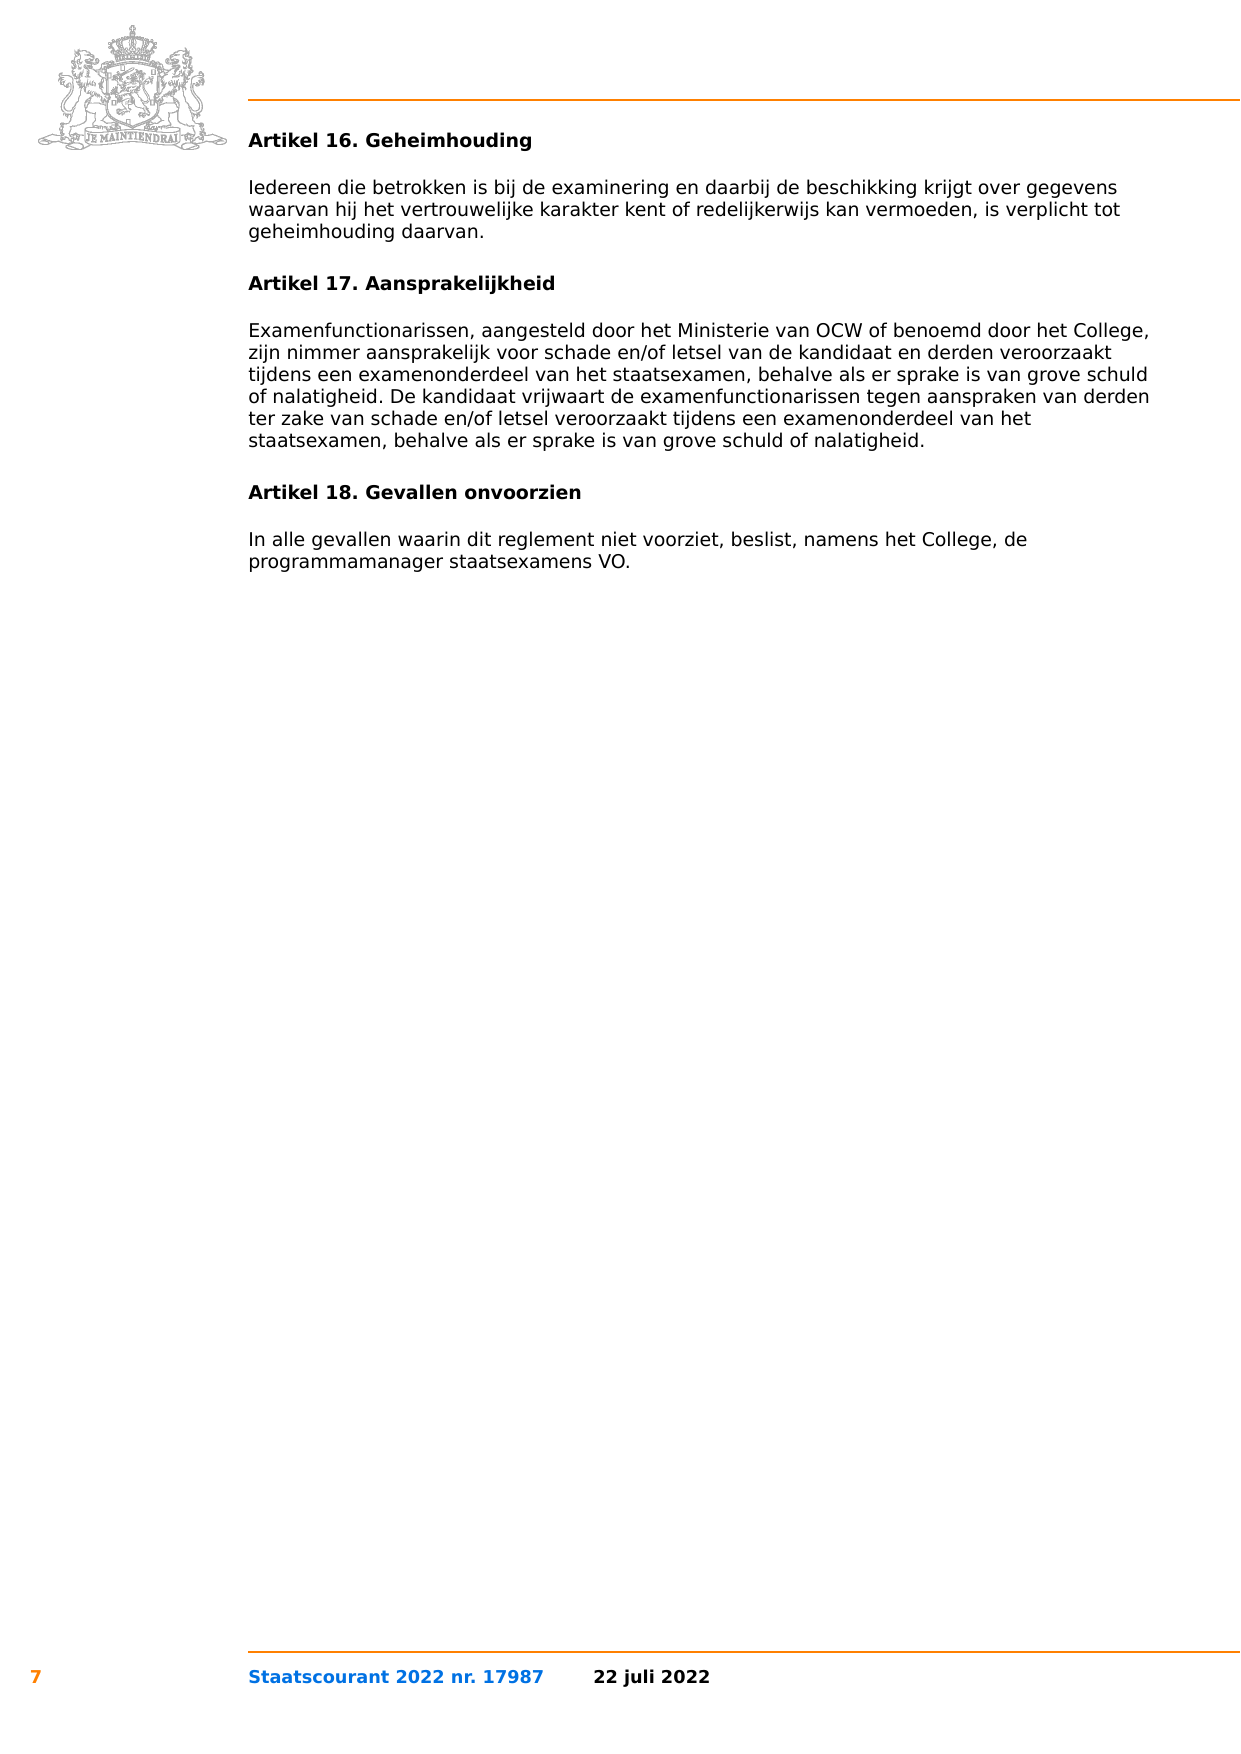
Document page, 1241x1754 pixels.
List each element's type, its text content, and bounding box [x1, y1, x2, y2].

text Iedereen die betrokken is bij de examinering en daarbij de beschikking krijgt over gegevens waarvan hij het vertrouwelijke karakter kent of redelijkerwijs kan vermoeden, is verplicht tot geheimhouding daarvan. [248, 177, 1163, 243]
subtitle Artikel 16. Geheimhouding [248, 130, 1163, 152]
picture [38, 25, 227, 150]
text Examenfunctionarissen, aangesteld door het Ministerie van OCW of benoemd door het College, zijn nimmer aansprakelijk voor schade en/of letsel van de kandidaat en derden veroorzaakt tijdens een examenonderdeel van het staatsexamen, behalve als er sprake is van grove schuld of nalatigheid. De kandidaat vrijwaart de examenfunctionarissen tegen aanspraken van derden ter zake van schade en/of letsel veroorzaakt tijdens een examenonderdeel van het staatsexamen, behalve als er sprake is van grove schuld of nalatigheid. [248, 320, 1163, 452]
subtitle Artikel 17. Aansprakelijkheid [248, 273, 1163, 295]
subtitle Artikel 18. Gevallen onvoorzien [248, 482, 1163, 504]
text In alle gevallen waarin dit reglement niet voorziet, beslist, namens het College, de programmamanager staatsexamens VO. [248, 529, 1163, 573]
